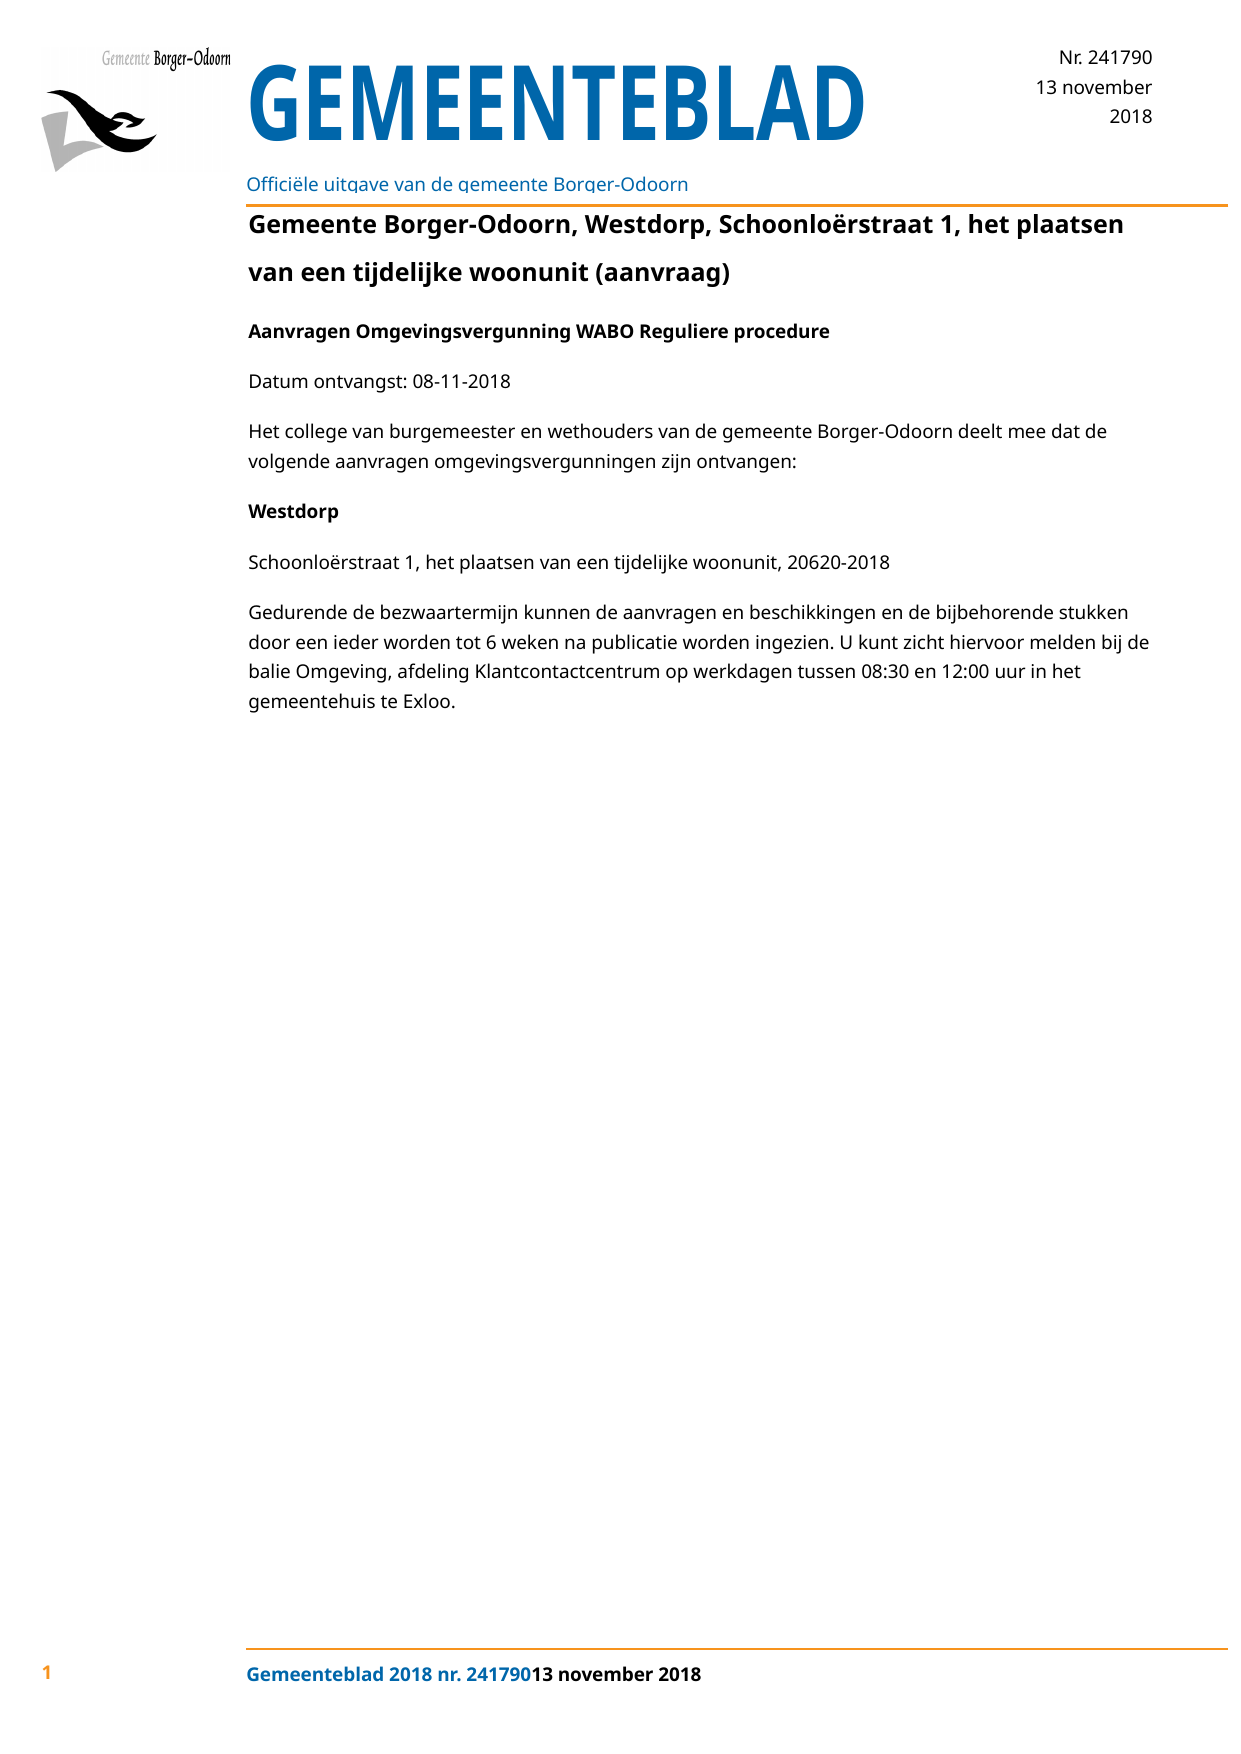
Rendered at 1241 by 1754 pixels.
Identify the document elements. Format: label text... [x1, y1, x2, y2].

text Gedurende de bezwaartermijn kunnen de aanvragen en beschikkingen en de bijbehorende stukken door een ieder worden tot 6 weken na publicatie worden ingezien. U kunt zicht hiervoor melden bij de balie Omgeving, afdeling Klantcontactcentrum op werkdagen tussen 08:30 en 12:00 uur in het gemeentehuis te Exloo. [248, 599, 1152, 714]
text Gemeente Borger-Odoorn, Westdorp, Schoonloërstraat 1, het plaatsen van een tijdelijke woonunit (aanvraag) [248, 207, 1152, 288]
text Aanvragen Omgevingsvergunning WABO Reguliere procedure [248, 318, 1152, 344]
text Het college van burgemeester en wethouders van de gemeente Borger-Odoorn deelt mee dat de volgende aanvragen omgevingsvergunningen zijn ontvangen: [248, 419, 1152, 474]
picture [41, 47, 231, 172]
text Schoonloërstraat 1, het plaatsen van een tijdelijke woonunit, 20620-2018 [248, 549, 1152, 575]
text Westdorp [248, 499, 1152, 524]
text Datum ontvangst: 08-11-2018 [248, 368, 1152, 394]
